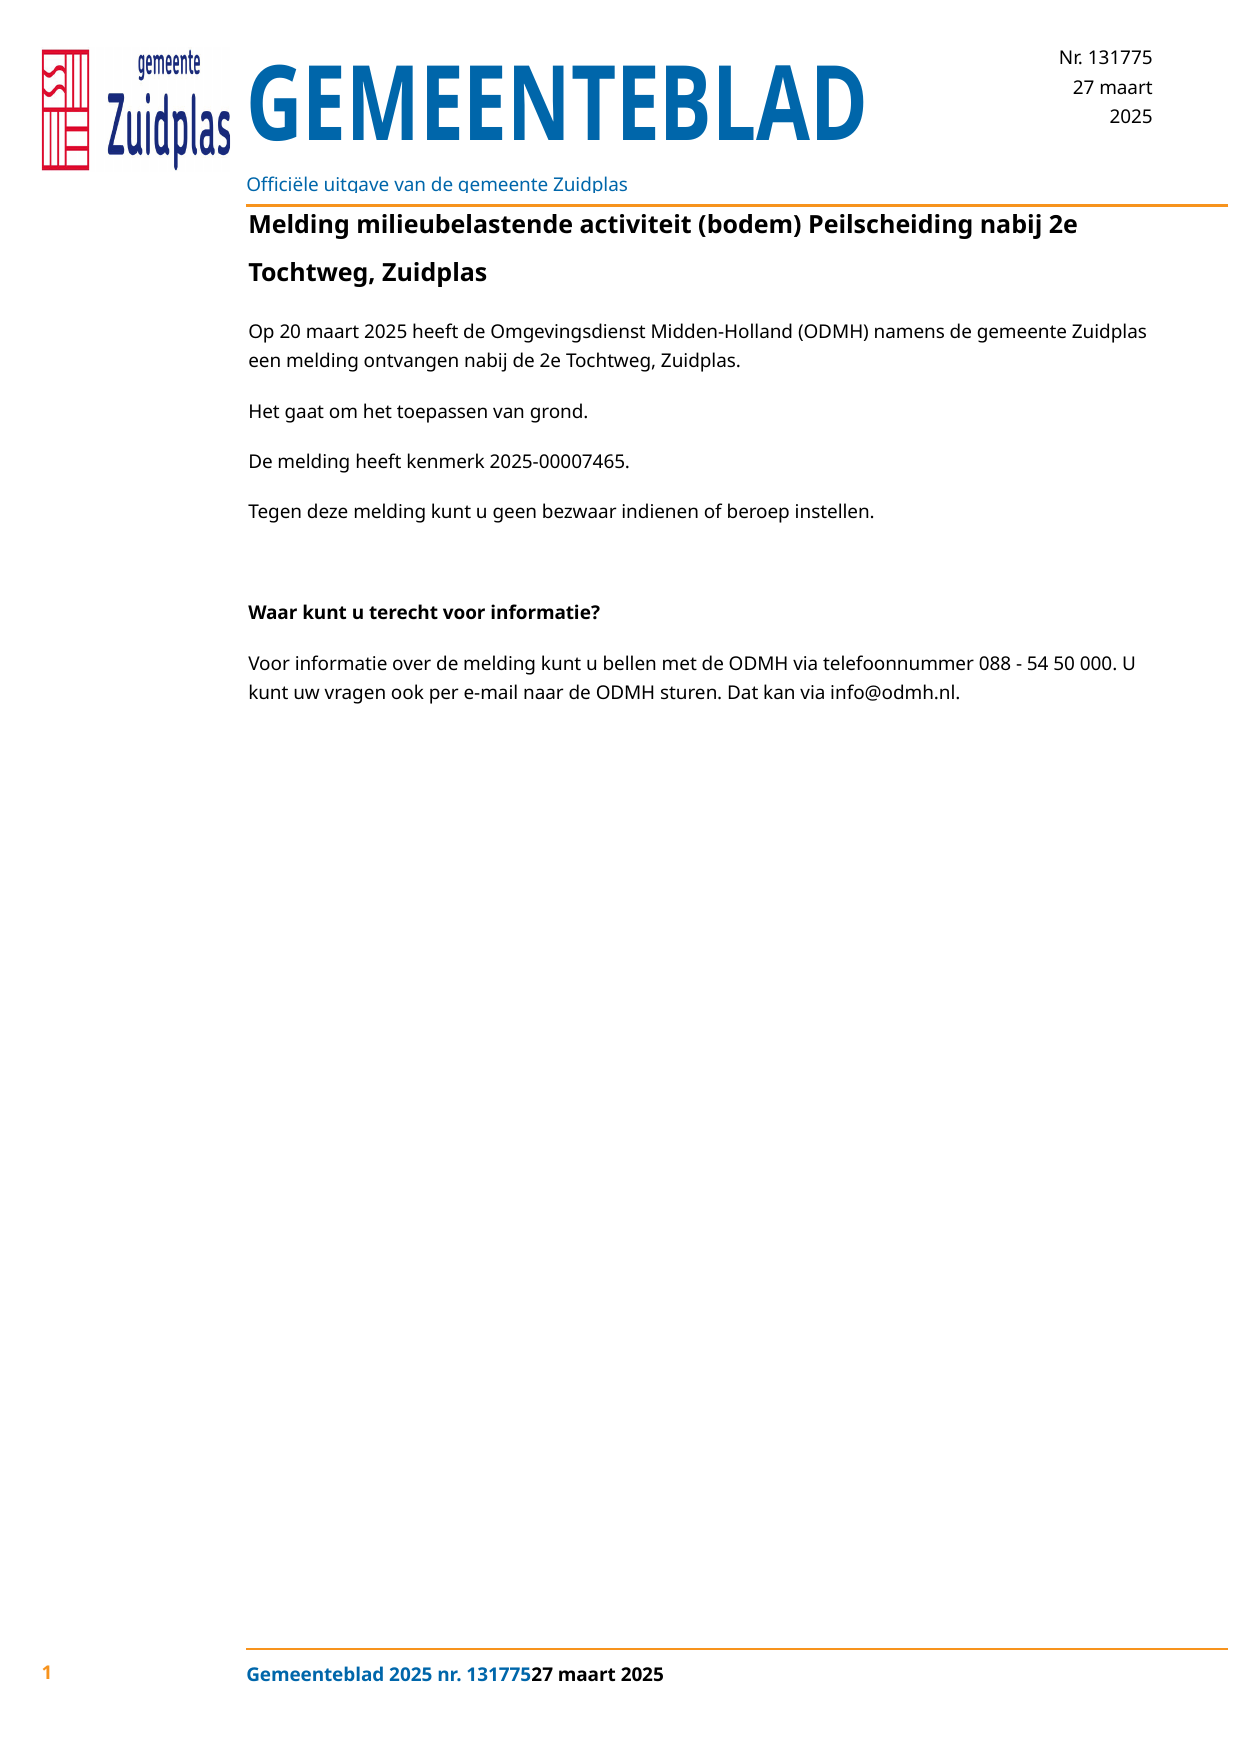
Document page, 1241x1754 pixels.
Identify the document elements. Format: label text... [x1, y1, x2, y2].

text Tegen deze melding kunt u geen bezwaar indienen of beroep instellen. [248, 499, 1152, 524]
text De melding heeft kenmerk 2025-00007465. [248, 448, 1152, 474]
text Op 20 maart 2025 heeft de Omgevingsdienst Midden-Holland (ODMH) namens de gemeente Zuidplas een melding ontvangen nabij de 2e Tochtweg, Zuidplas. [248, 318, 1152, 373]
text Voor informatie over de melding kunt u bellen met de ODMH via telefoonnummer 088 - 54 50 000. U kunt uw vragen ook per e-mail naar de ODMH sturen. Dat kan via info@odmh.nl. [248, 650, 1152, 705]
text Waar kunt u terecht voor informatie? [248, 599, 1152, 625]
text Het gaat om het toepassen van grond. [248, 398, 1152, 424]
picture [41, 47, 231, 172]
text Melding milieubelastende activiteit (bodem) Peilscheiding nabij 2e Tochtweg, Zuidplas [248, 207, 1152, 288]
